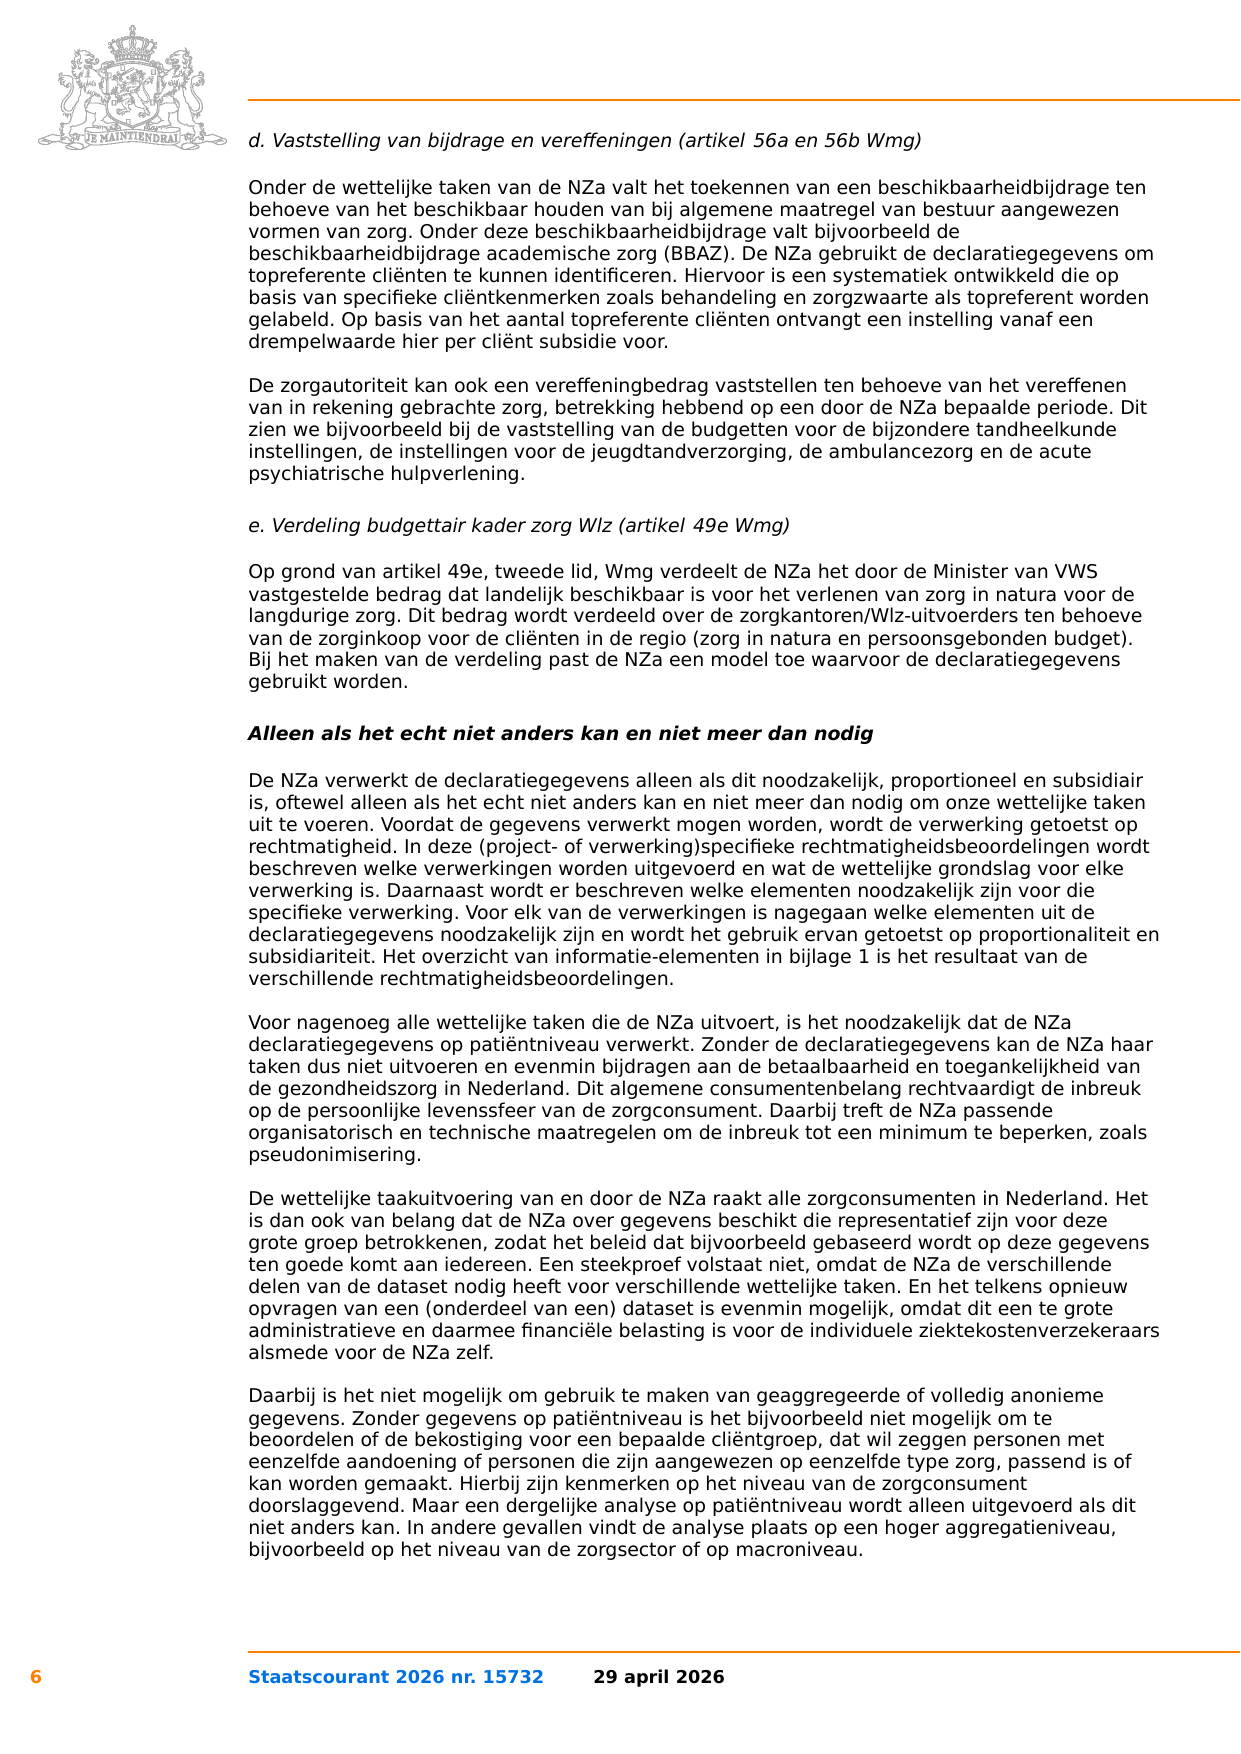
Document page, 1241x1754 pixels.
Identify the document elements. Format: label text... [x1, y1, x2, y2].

text Voor nagenoeg alle wettelijke taken die de NZa uitvoert, is het noodzakelijk dat de NZa declaratiegegevens op patiëntniveau verwerkt. Zonder de declaratiegegevens kan de NZa haar taken dus niet uitvoeren en evenmin bijdragen aan de betaalbaarheid en toegankelijkheid van de gezondheidszorg in Nederland. Dit algemene consumentenbelang rechtvaardigt de inbreuk op de persoonlijke levenssfeer van de zorgconsument. Daarbij treft de NZa passende organisatorisch en technische maatregelen om de inbreuk tot een minimum te beperken, zoals pseudonimisering. [248, 1012, 1163, 1166]
subtitle e. Verdeling budgettair kader zorg Wlz (artikel 49e Wmg) [248, 514, 1163, 536]
text De NZa verwerkt de declaratiegegevens alleen als dit noodzakelijk, proportioneel en subsidiair is, oftewel alleen als het echt niet anders kan en niet meer dan nodig om onze wettelijke taken uit te voeren. Voordat de gegevens verwerkt mogen worden, wordt de verwerking getoetst op rechtmatigheid. In deze (project- of verwerking)specifieke rechtmatigheidsbeoordelingen wordt beschreven welke verwerkingen worden uitgevoerd en wat de wettelijke grondslag voor elke verwerking is. Daarnaast wordt er beschreven welke elementen noodzakelijk zijn voor die specifieke verwerking. Voor elk van de verwerkingen is nagegaan welke elementen uit de declaratiegegevens noodzakelijk zijn en wordt het gebruik ervan getoetst op proportionaliteit en subsidiariteit. Het overzicht van informatie-elementen in bijlage 1 is het resultaat van de verschillende rechtmatigheidsbeoordelingen. [248, 770, 1163, 990]
text Onder de wettelijke taken van de NZa valt het toekennen van een beschikbaarheidbijdrage ten behoeve van het beschikbaar houden van bij algemene maatregel van bestuur aangewezen vormen van zorg. Onder deze beschikbaarheidbijdrage valt bijvoorbeeld de beschikbaarheidbijdrage academische zorg (BBAZ). De NZa gebruikt de declaratiegegevens om topreferente cliënten te kunnen identificeren. Hiervoor is een systematiek ontwikkeld die op basis van specifieke cliëntkenmerken zoals behandeling en zorgzwaarte als topreferent worden gelabeld. Op basis van het aantal topreferente cliënten ontvangt een instelling vanaf een drempelwaarde hier per cliënt subsidie voor. [248, 177, 1163, 353]
text Daarbij is het niet mogelijk om gebruik te maken van geaggregeerde of volledig anonieme gegevens. Zonder gegevens op patiëntniveau is het bijvoorbeeld niet mogelijk om te beoordelen of de bekostiging voor een bepaalde cliëntgroep, dat wil zeggen personen met eenzelfde aandoening of personen die zijn aangewezen op eenzelfde type zorg, passend is of kan worden gemaakt. Hierbij zijn kenmerken op het niveau van de zorgconsument doorslaggevend. Maar een dergelijke analyse op patiëntniveau wordt alleen uitgevoerd als dit niet anders kan. In andere gevallen vindt de analyse plaats op een hoger aggregatieniveau, bijvoorbeeld op het niveau van de zorgsector of op macroniveau. [248, 1385, 1163, 1561]
text De zorgautoriteit kan ook een vereffeningbedrag vaststellen ten behoeve van het vereffenen van in rekening gebrachte zorg, betrekking hebbend op een door de NZa bepaalde periode. Dit zien we bijvoorbeeld bij de vaststelling van de budgetten voor de bijzondere tandheelkunde instellingen, de instellingen voor de jeugdtandverzorging, de ambulancezorg en de acute psychiatrische hulpverlening. [248, 374, 1163, 484]
text De wettelijke taakuitvoering van en door de NZa raakt alle zorgconsumenten in Nederland. Het is dan ook van belang dat de NZa over gegevens beschikt die representatief zijn voor deze grote groep betrokkenen, zodat het beleid dat bijvoorbeeld gebaseerd wordt op deze gegevens ten goede komt aan iedereen. Een steekproef volstaat niet, omdat de NZa de verschillende delen van de dataset nodig heeft voor verschillende wettelijke taken. En het telkens opnieuw opvragen van een (onderdeel van een) dataset is evenmin mogelijk, omdat dit een te grote administratieve en daarmee financiële belasting is voor de individuele ziektekostenverzekeraars alsmede voor de NZa zelf. [248, 1188, 1163, 1363]
subtitle d. Vaststelling van bijdrage en vereffeningen (artikel 56a en 56b Wmg) [248, 130, 1163, 152]
text Op grond van artikel 49e, tweede lid, Wmg verdeelt de NZa het door de Minister van VWS vastgestelde bedrag dat landelijk beschikbaar is voor het verlenen van zorg in natura voor de langdurige zorg. Dit bedrag wordt verdeeld over de zorgkantoren/Wlz-uitvoerders ten behoeve van de zorginkoop voor de cliënten in de regio (zorg in natura en persoonsgebonden budget). Bij het maken van de verdeling past de NZa een model toe waarvoor de declaratiegegevens gebruikt worden. [248, 561, 1163, 693]
subtitle Alleen als het echt niet anders kan en niet meer dan nodig [248, 723, 1163, 745]
picture [38, 25, 227, 150]
